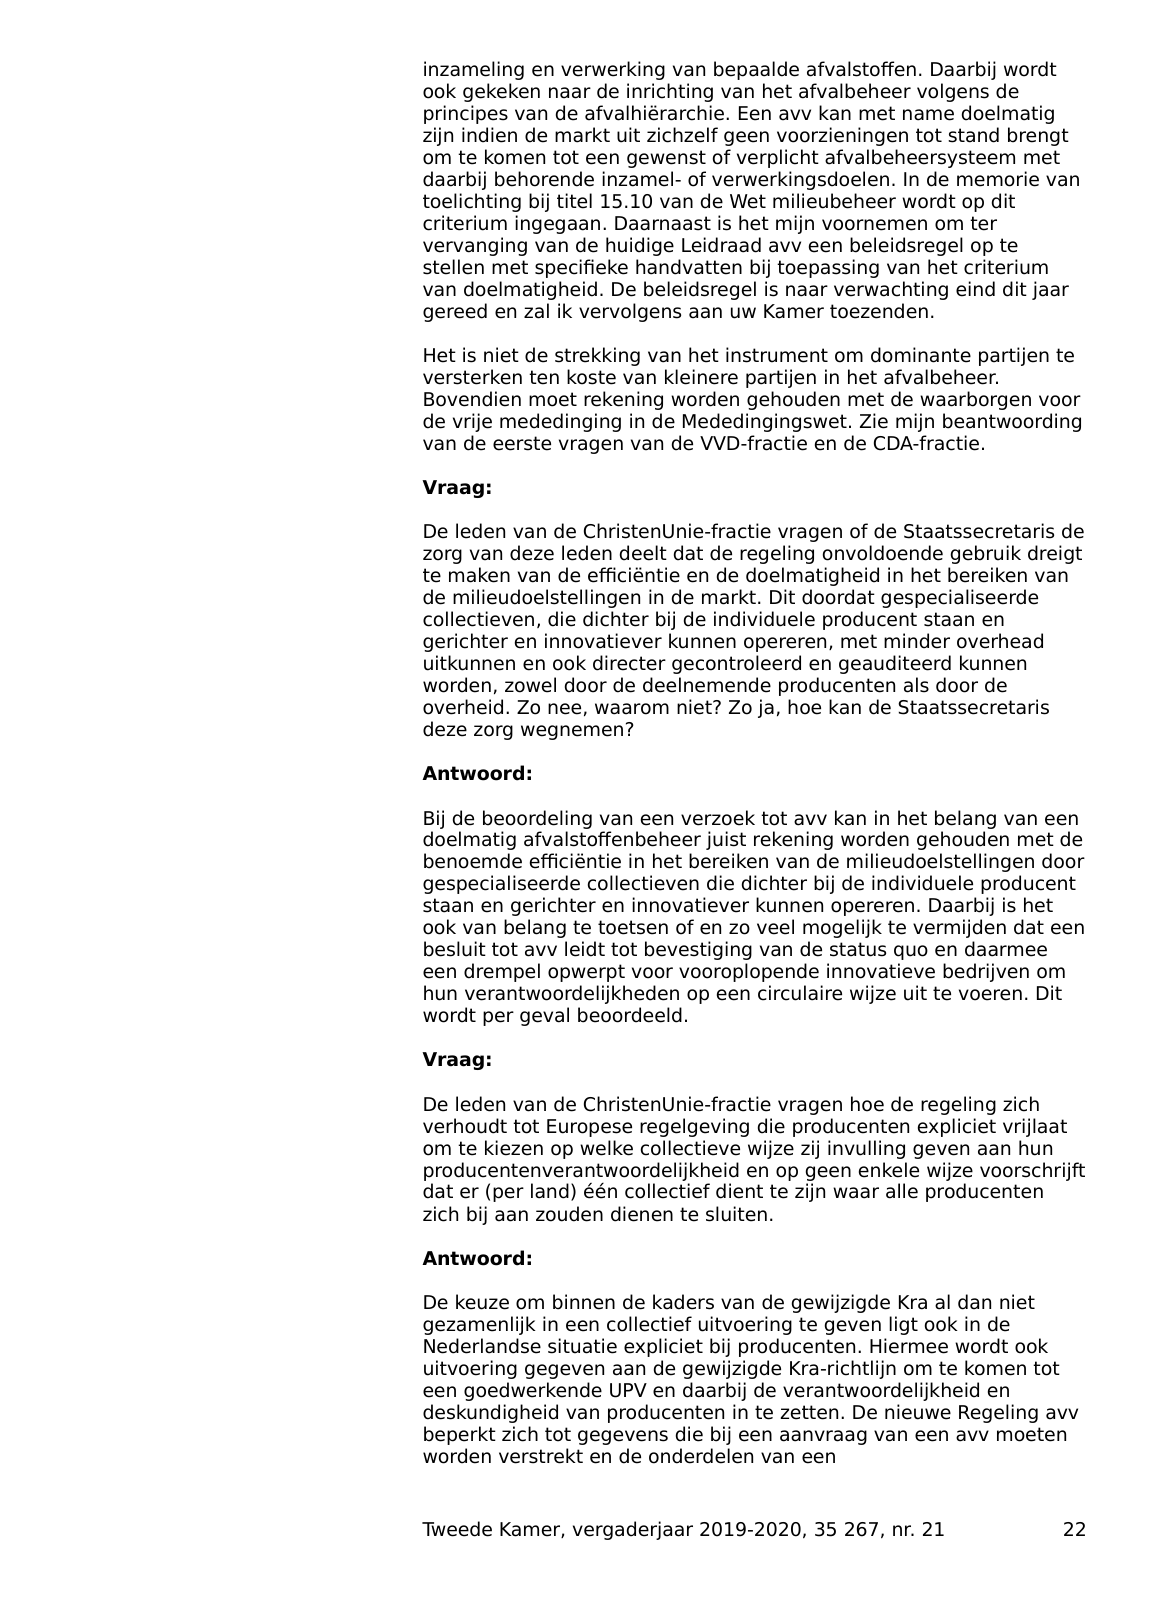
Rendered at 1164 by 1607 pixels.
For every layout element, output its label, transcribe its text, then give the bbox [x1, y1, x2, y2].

text De leden van de ChristenUnie-fractie vragen of de Staatssecretaris de zorg van deze leden deelt dat de regeling onvoldoende gebruik dreigt te maken van de efficiëntie en de doelmatigheid in het bereiken van de milieudoelstellingen in de markt. Dit doordat gespecialiseerde collectieven, die dichter bij de individuele producent staan en gerichter en innovatiever kunnen opereren, met minder overhead uitkunnen en ook directer gecontroleerd en geauditeerd kunnen worden, zowel door de deelnemende producenten als door de overheid. Zo nee, waarom niet? Zo ja, hoe kan de Staatssecretaris deze zorg wegnemen? [422, 521, 1087, 741]
text inzameling en verwerking van bepaalde afvalstoffen. Daarbij wordt ook gekeken naar de inrichting van het afvalbeheer volgens de principes van de afvalhiërarchie. Een avv kan met name doelmatig zijn indien de markt uit zichzelf geen voorzieningen tot stand brengt om te komen tot een gewenst of verplicht afvalbeheersysteem met daarbij behorende inzamel- of verwerkingsdoelen. In de memorie van toelichting bij titel 15.10 van de Wet milieubeheer wordt op dit criterium ingegaan. Daarnaast is het mijn voornemen om ter vervanging van de huidige Leidraad avv een beleidsregel op te stellen met specifieke handvatten bij toepassing van het criterium van doelmatigheid. De beleidsregel is naar verwachting eind dit jaar gereed en zal ik vervolgens aan uw Kamer toezenden. [422, 59, 1087, 323]
text Bij de beoordeling van een verzoek tot avv kan in het belang van een doelmatig afvalstoffenbeheer juist rekening worden gehouden met de benoemde efficiëntie in het bereiken van de milieudoelstellingen door gespecialiseerde collectieven die dichter bij de individuele producent staan en gerichter en innovatiever kunnen opereren. Daarbij is het ook van belang te toetsen of en zo veel mogelijk te vermijden dat een besluit tot avv leidt tot bevestiging van de status quo en daarmee een drempel opwerpt voor vooroplopende innovatieve bedrijven om hun verantwoordelijkheden op een circulaire wijze uit te voeren. Dit wordt per geval beoordeeld. [422, 807, 1087, 1027]
subtitle Vraag: [422, 477, 1087, 499]
subtitle Vraag: [422, 1049, 1087, 1071]
text Het is niet de strekking van het instrument om dominante partijen te versterken ten koste van kleinere partijen in het afvalbeheer. Bovendien moet rekening worden gehouden met de waarborgen voor de vrije mededinging in de Mededingingswet. Zie mijn beantwoording van de eerste vragen van de VVD-fractie en de CDA-fractie. [422, 345, 1087, 455]
text De leden van de ChristenUnie-fractie vragen hoe de regeling zich verhoudt tot Europese regelgeving die producenten expliciet vrijlaat om te kiezen op welke collectieve wijze zij invulling geven aan hun producentenverantwoordelijkheid en op geen enkele wijze voorschrijft dat er (per land) één collectief dient te zijn waar alle producenten zich bij aan zouden dienen te sluiten. [422, 1093, 1087, 1225]
text De keuze om binnen de kaders van de gewijzigde Kra al dan niet gezamenlijk in een collectief uitvoering te geven ligt ook in de Nederlandse situatie expliciet bij producenten. Hiermee wordt ook uitvoering gegeven aan de gewijzigde Kra-richtlijn om te komen tot een goedwerkende UPV en daarbij de verantwoordelijkheid en deskundigheid van producenten in te zetten. De nieuwe Regeling avv beperkt zich tot gegevens die bij een aanvraag van een avv moeten worden verstrekt en de onderdelen van een [422, 1292, 1087, 1468]
subtitle Antwoord: [422, 763, 1087, 785]
subtitle Antwoord: [422, 1248, 1087, 1269]
